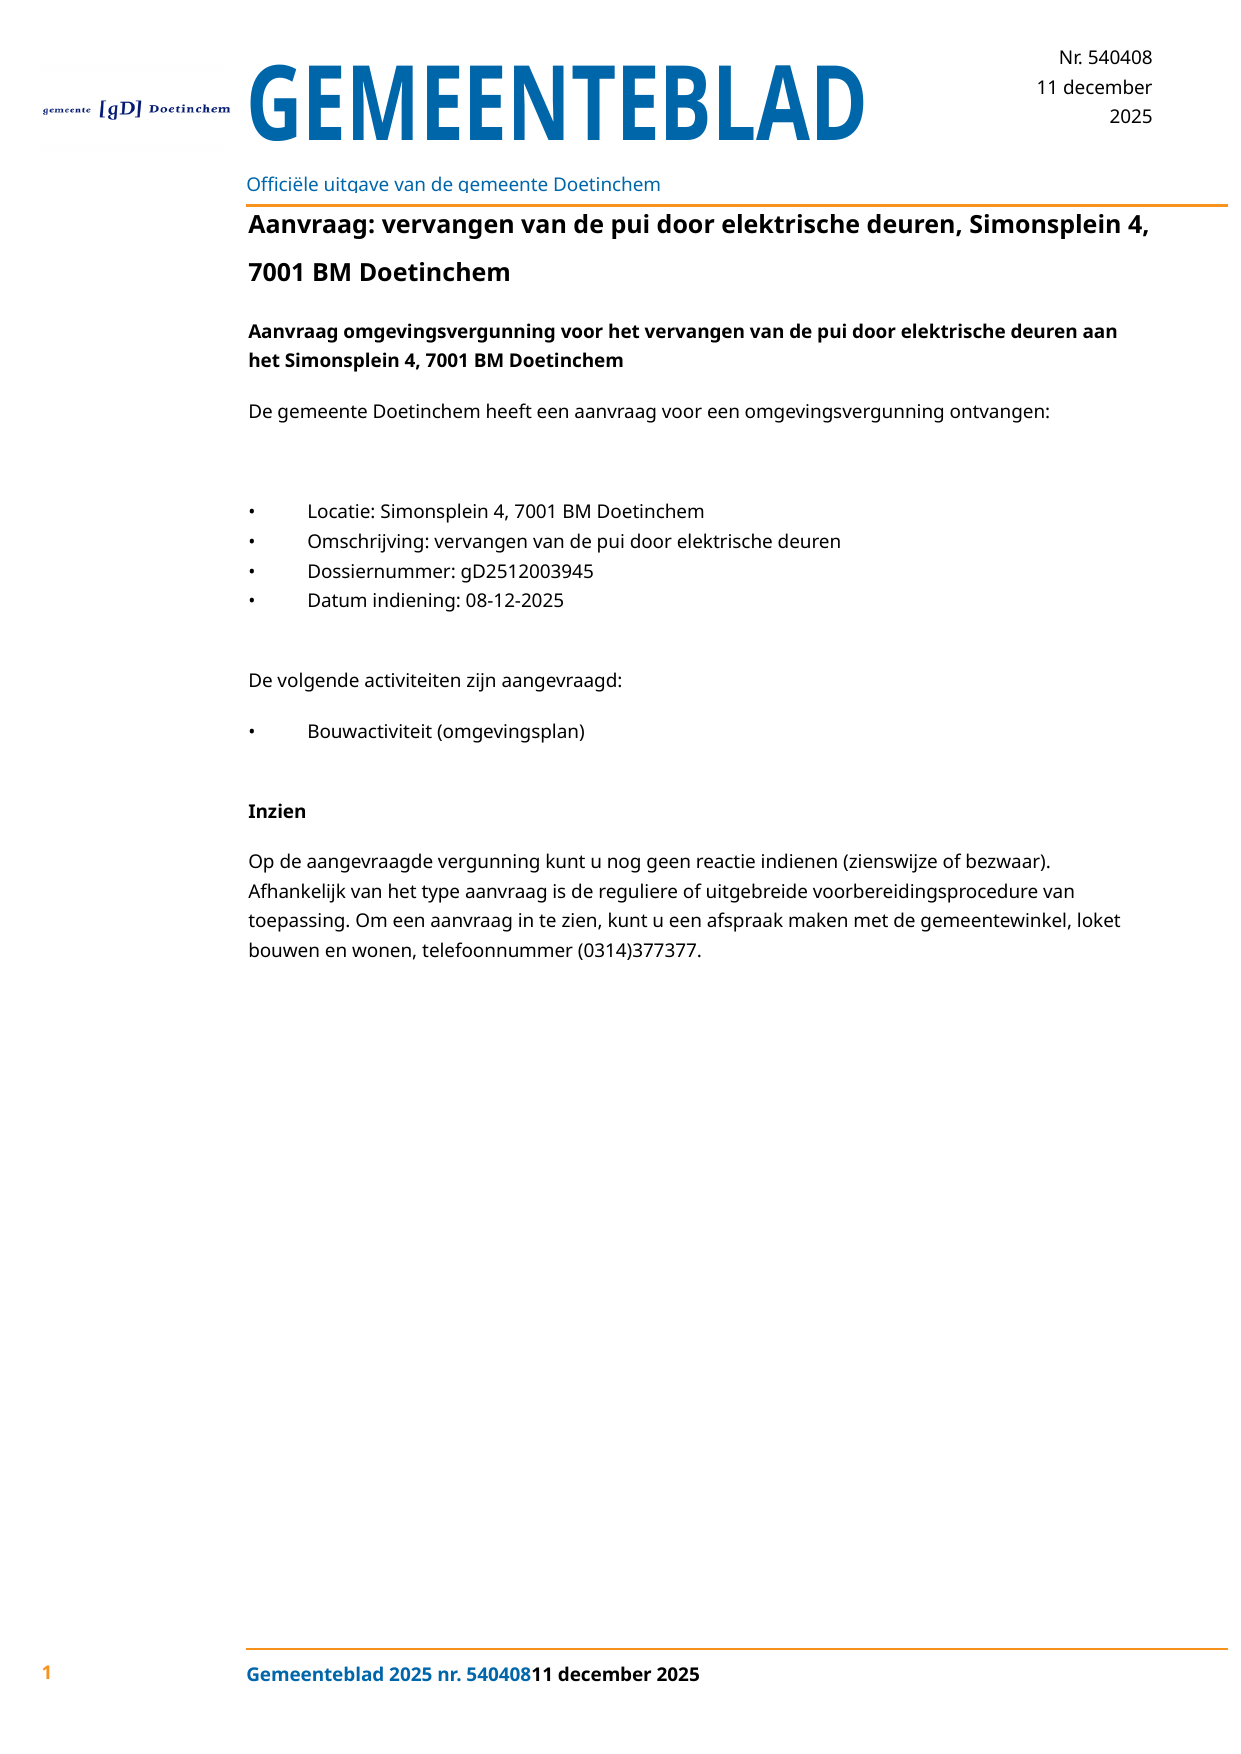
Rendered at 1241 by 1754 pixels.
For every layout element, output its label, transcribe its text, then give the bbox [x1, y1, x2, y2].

list Dossiernummer: gD2512003945 [248, 558, 1152, 584]
text Inzien [248, 798, 1152, 824]
list Bouwactiviteit (omgevingsplan) [248, 718, 1152, 744]
text Op de aangevraagde vergunning kunt u nog geen reactie indienen (zienswijze of bezwaar). Afhankelijk van het type aanvraag is de reguliere of uitgebreide voorbereidingsprocedure van toepassing. Om een aanvraag in te zien, kunt u een afspraak maken met de gemeentewinkel, loket bouwen en wonen, telefoonnummer (0314)377377. [248, 848, 1152, 963]
list Omschrijving: vervangen van de pui door elektrische deuren [248, 528, 1152, 554]
text Aanvraag: vervangen van de pui door elektrische deuren, Simonsplein 4, 7001 BM Doetinchem [248, 207, 1152, 288]
picture [41, 47, 231, 172]
text De volgende activiteiten zijn aangevraagd: [248, 667, 1152, 693]
list Datum indiening: 08-12-2025 [248, 587, 1152, 613]
list Locatie: Simonsplein 4, 7001 BM Doetinchem [248, 499, 1152, 524]
text De gemeente Doetinchem heeft een aanvraag voor een omgevingsvergunning ontvangen: [248, 398, 1152, 424]
text Aanvraag omgevingsvergunning voor het vervangen van de pui door elektrische deuren aan het Simonsplein 4, 7001 BM Doetinchem [248, 318, 1152, 373]
